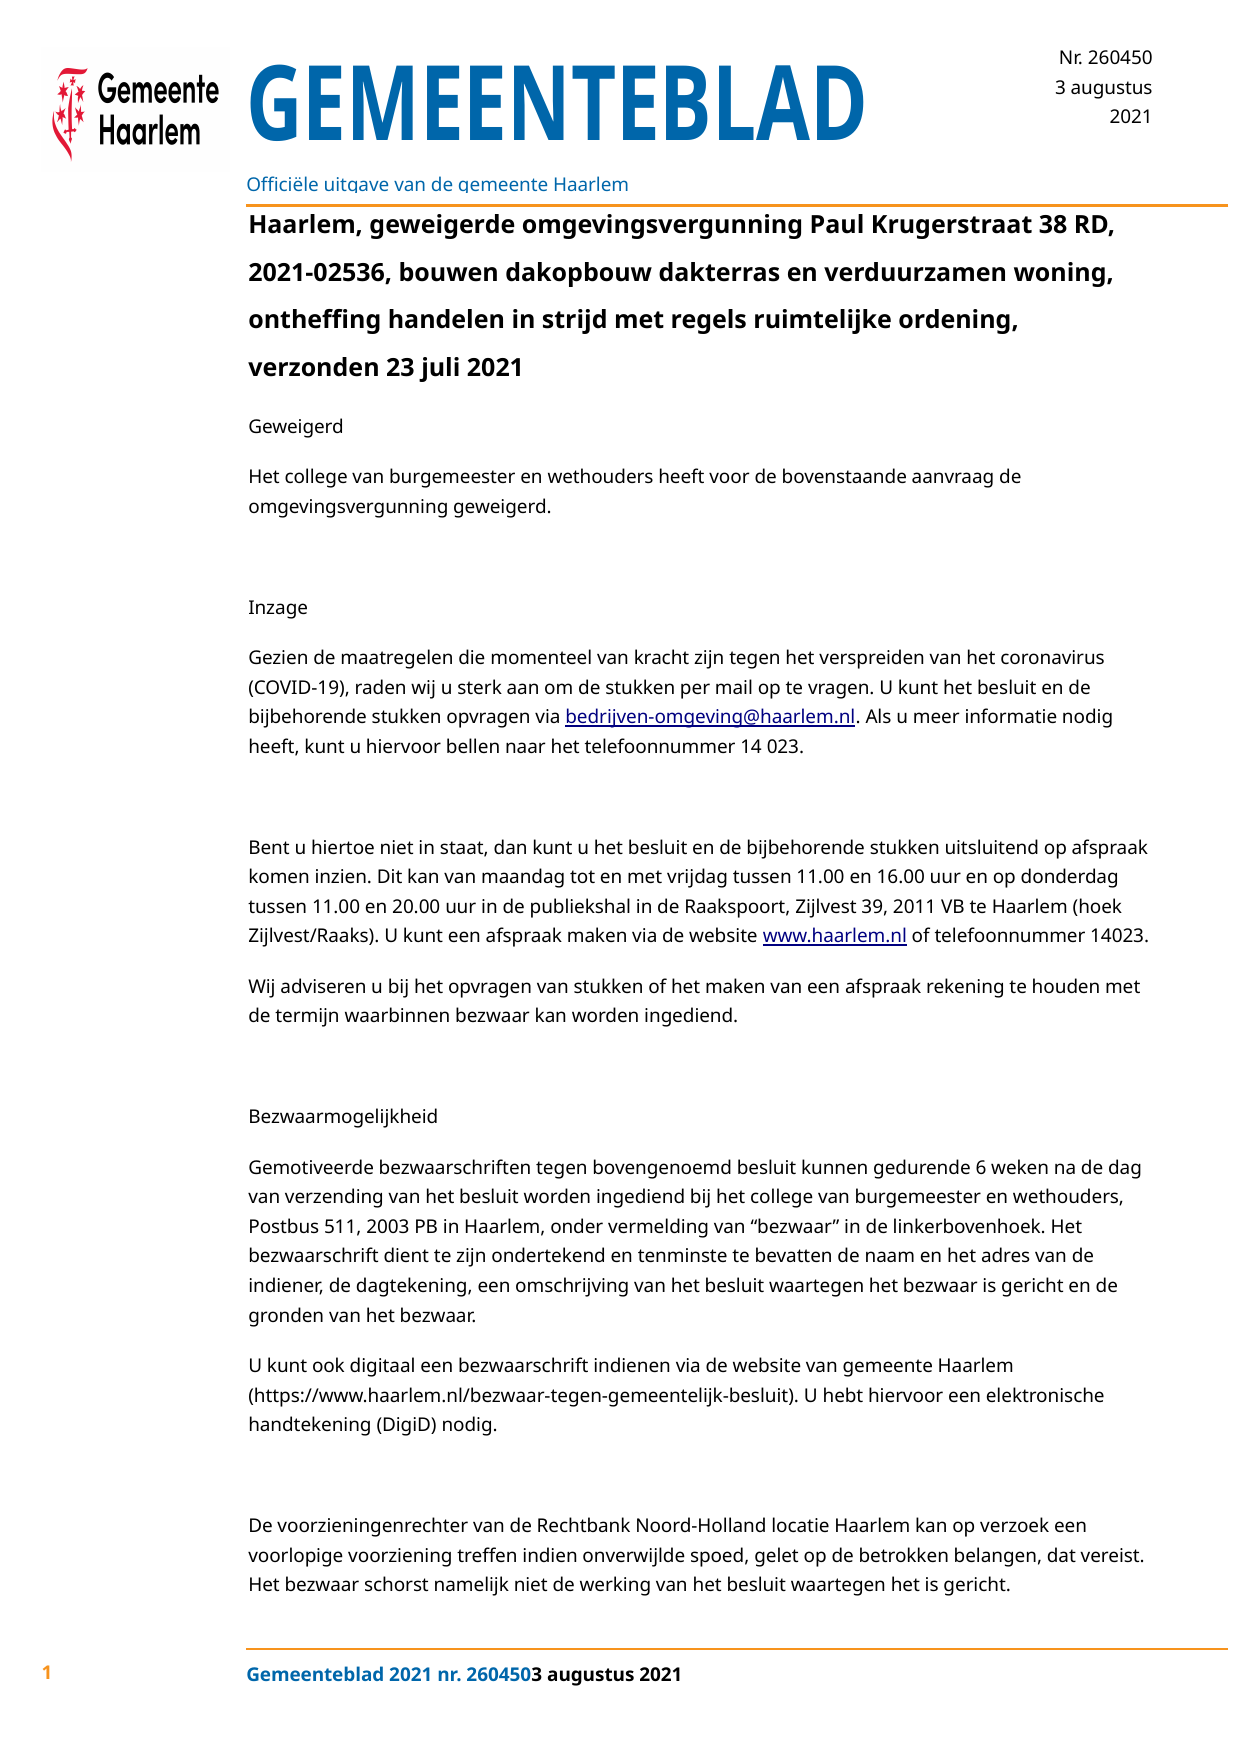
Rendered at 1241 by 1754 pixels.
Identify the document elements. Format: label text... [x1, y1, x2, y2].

picture [41, 47, 231, 172]
text Gezien de maatregelen die momenteel van kracht zijn tegen het verspreiden van het coronavirus (COVID-19), raden wij u sterk aan om de stukken per mail op te vragen. U kunt het besluit en de bijbehorende stukken opvragen via bedrijven-omgeving@haarlem.nl. Als u meer informatie nodig heeft, kunt u hiervoor bellen naar het telefoonnummer 14 023. [248, 644, 1152, 759]
text Bezwaarmogelijkheid [248, 1103, 1152, 1129]
text Bent u hiertoe niet in staat, dan kunt u het besluit en de bijbehorende stukken uitsluitend op afspraak komen inzien. Dit kan van maandag tot en met vrijdag tussen 11.00 en 16.00 uur en op donderdag tussen 11.00 en 20.00 uur in de publiekshal in de Raakspoort, Zijlvest 39, 2011 VB te Haarlem (hoek Zijlvest/Raaks). U kunt een afspraak maken via de website www.haarlem.nl of telefoonnummer 14023. [248, 834, 1152, 948]
text De voorzieningenrechter van de Rechtbank Noord-Holland locatie Haarlem kan op verzoek een voorlopige voorziening treffen indien onverwijlde spoed, gelet op de betrokken belangen, dat vereist. Het bezwaar schorst namelijk niet de werking van het besluit waartegen het is gericht. [248, 1512, 1152, 1597]
text Het college van burgemeester en wethouders heeft voor de bovenstaande aanvraag de omgevingsvergunning geweigerd. [248, 463, 1152, 519]
text Inzage [248, 594, 1152, 620]
text Haarlem, geweigerde omgevingsvergunning Paul Krugerstraat 38 RD, 2021-02536, bouwen dakopbouw dakterras en verduurzamen woning, ontheffing handelen in strijd met regels ruimtelijke ordening, verzonden 23 juli 2021 [248, 207, 1152, 384]
text Wij adviseren u bij het opvragen van stukken of het maken van een afspraak rekening te houden met de termijn waarbinnen bezwaar kan worden ingediend. [248, 973, 1152, 1028]
text U kunt ook digitaal een bezwaarschrift indienen via de website van gemeente Haarlem (https://www.haarlem.nl/bezwaar-tegen-gemeentelijk-besluit). U hebt hiervoor een elektronische handtekening (DigiD) nodig. [248, 1352, 1152, 1437]
text Geweigerd [248, 413, 1152, 439]
text Gemotiveerde bezwaarschriften tegen bovengenoemd besluit kunnen gedurende 6 weken na de dag van verzending van het besluit worden ingediend bij het college van burgemeester en wethouders, Postbus 511, 2003 PB in Haarlem, onder vermelding van “bezwaar” in de linkerbovenhoek. Het bezwaarschrift dient te zijn ondertekend en tenminste te bevatten de naam en het adres van de indiener, de dagtekening, een omschrijving van het besluit waartegen het bezwaar is gericht en de gronden van het bezwaar. [248, 1154, 1152, 1328]
